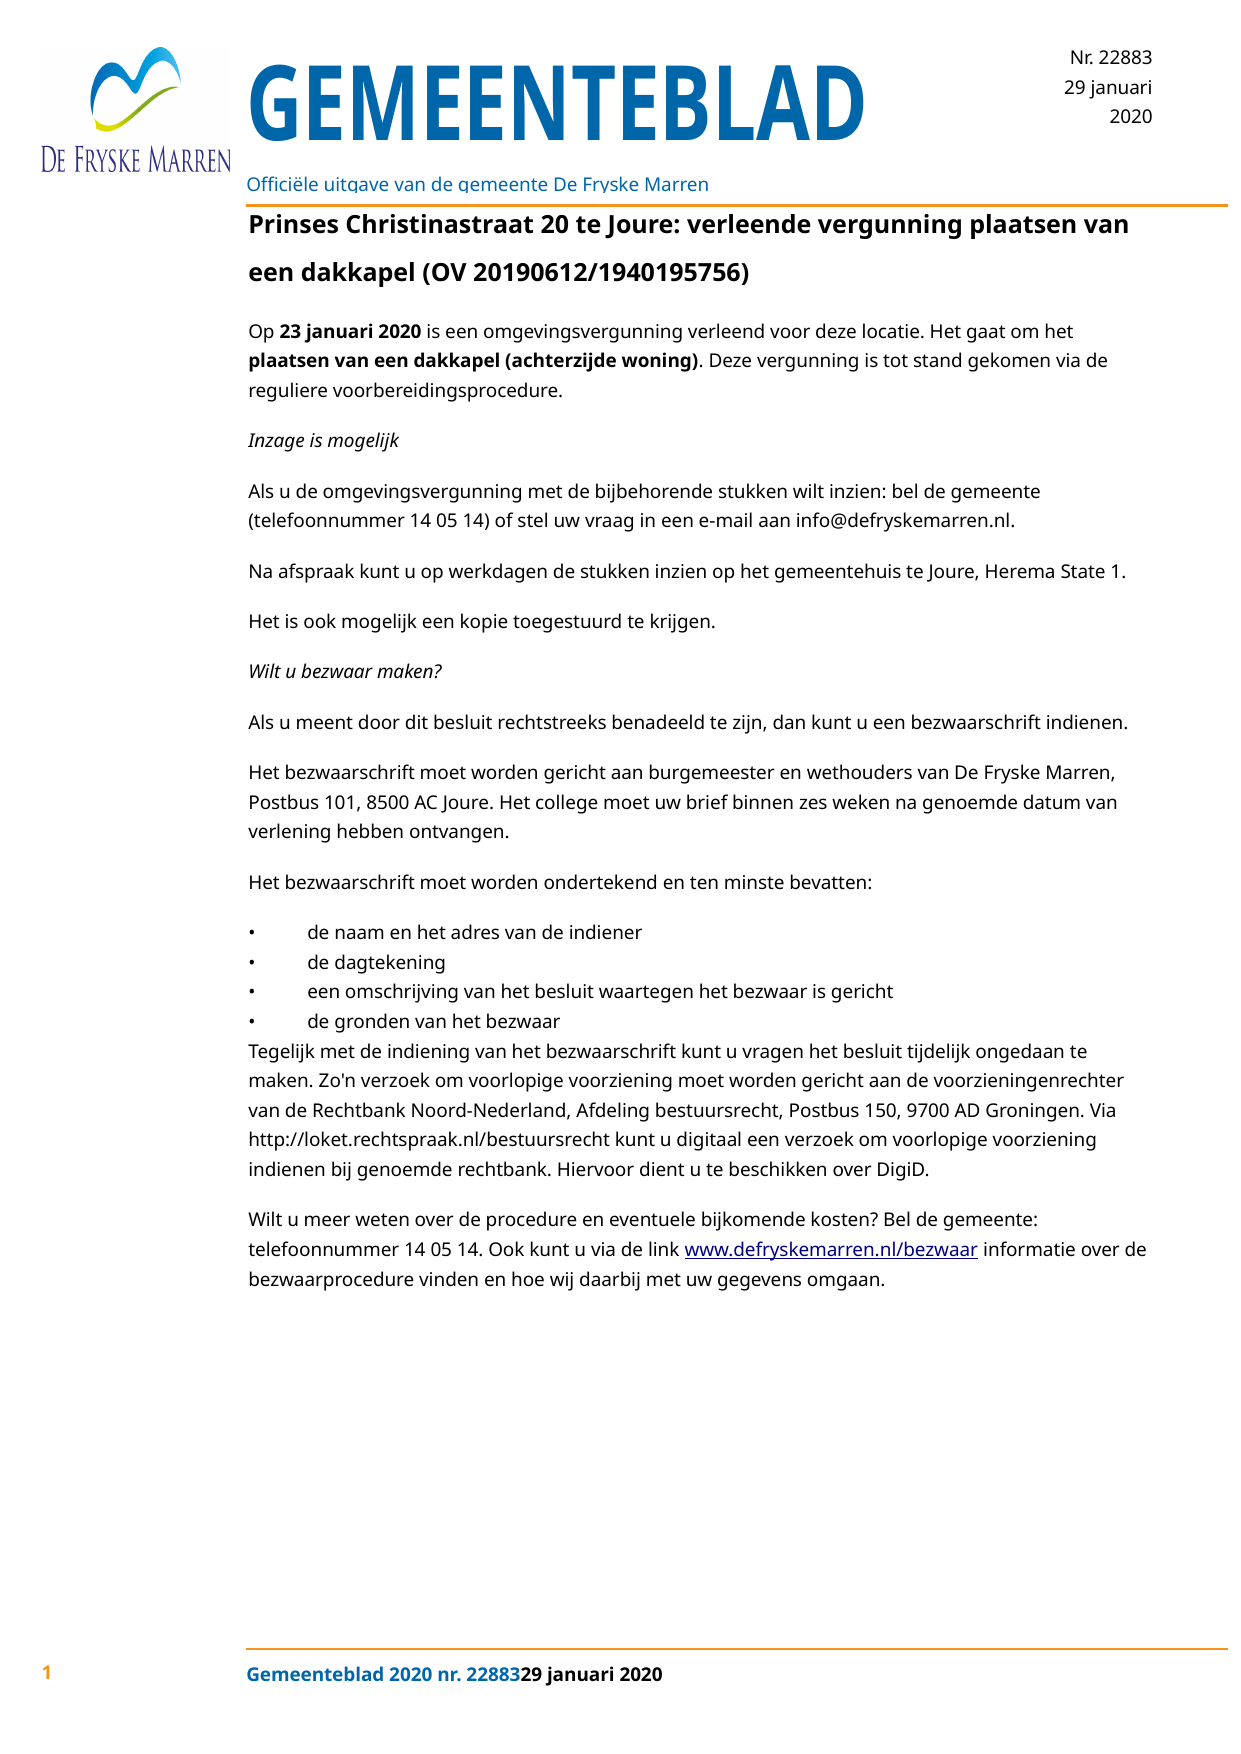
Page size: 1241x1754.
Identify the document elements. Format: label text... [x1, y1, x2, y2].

text Het bezwaarschrift moet worden ondertekend en ten minste bevatten: [248, 869, 1152, 895]
text Wilt u meer weten over de procedure en eventuele bijkomende kosten? Bel de gemeente: telefoonnummer 14 05 14. Ook kunt u via de link www.defryskemarren.nl/bezwaar informatie over de bezwaarprocedure vinden en hoe wij daarbij met uw gegevens omgaan. [248, 1207, 1152, 1292]
text Op 23 januari 2020 is een omgevingsvergunning verleend voor deze locatie. Het gaat om het plaatsen van een dakkapel (achterzijde woning). Deze vergunning is tot stand gekomen via de reguliere voorbereidingsprocedure. [248, 318, 1152, 403]
text Wilt u bezwaar maken? [248, 659, 1152, 684]
text Het bezwaarschrift moet worden gericht aan burgemeester en wethouders van De Fryske Marren, Postbus 101, 8500 AC Joure. Het college moet uw brief binnen zes weken na genoemde datum van verlening hebben ontvangen. [248, 759, 1152, 844]
list de dagtekening [248, 949, 1152, 975]
text Het is ook mogelijk een kopie toegestuurd te krijgen. [248, 608, 1152, 634]
text Als u meent door dit besluit rechtstreeks benadeeld te zijn, dan kunt u een bezwaarschrift indienen. [248, 709, 1152, 735]
text Na afspraak kunt u op werkdagen de stukken inzien op het gemeentehuis te Joure, Herema State 1. [248, 558, 1152, 584]
list de naam en het adres van de indiener [248, 919, 1152, 945]
picture [41, 47, 231, 172]
text Als u de omgevingsvergunning met de bijbehorende stukken wilt inzien: bel de gemeente (telefoonnummer 14 05 14) of stel uw vraag in een e-mail aan info@defryskemarren.nl. [248, 478, 1152, 533]
list de gronden van het bezwaar [248, 1008, 1152, 1034]
text Tegelijk met de indiening van het bezwaarschrift kunt u vragen het besluit tijdelijk ongedaan te maken. Zo'n verzoek om voorlopige voorziening moet worden gericht aan de voorzieningenrechter van de Rechtbank Noord-Nederland, Afdeling bestuursrecht, Postbus 150, 9700 AD Groningen. Via http://loket.rechtspraak.nl/bestuursrecht kunt u digitaal een verzoek om voorlopige voorziening indienen bij genoemde rechtbank. Hiervoor dient u te beschikken over DigiD. [248, 1038, 1152, 1182]
text Inzage is mogelijk [248, 427, 1152, 453]
list een omschrijving van het besluit waartegen het bezwaar is gericht [248, 979, 1152, 1004]
text Prinses Christinastraat 20 te Joure: verleende vergunning plaatsen van een dakkapel (OV 20190612/1940195756) [248, 207, 1152, 288]
